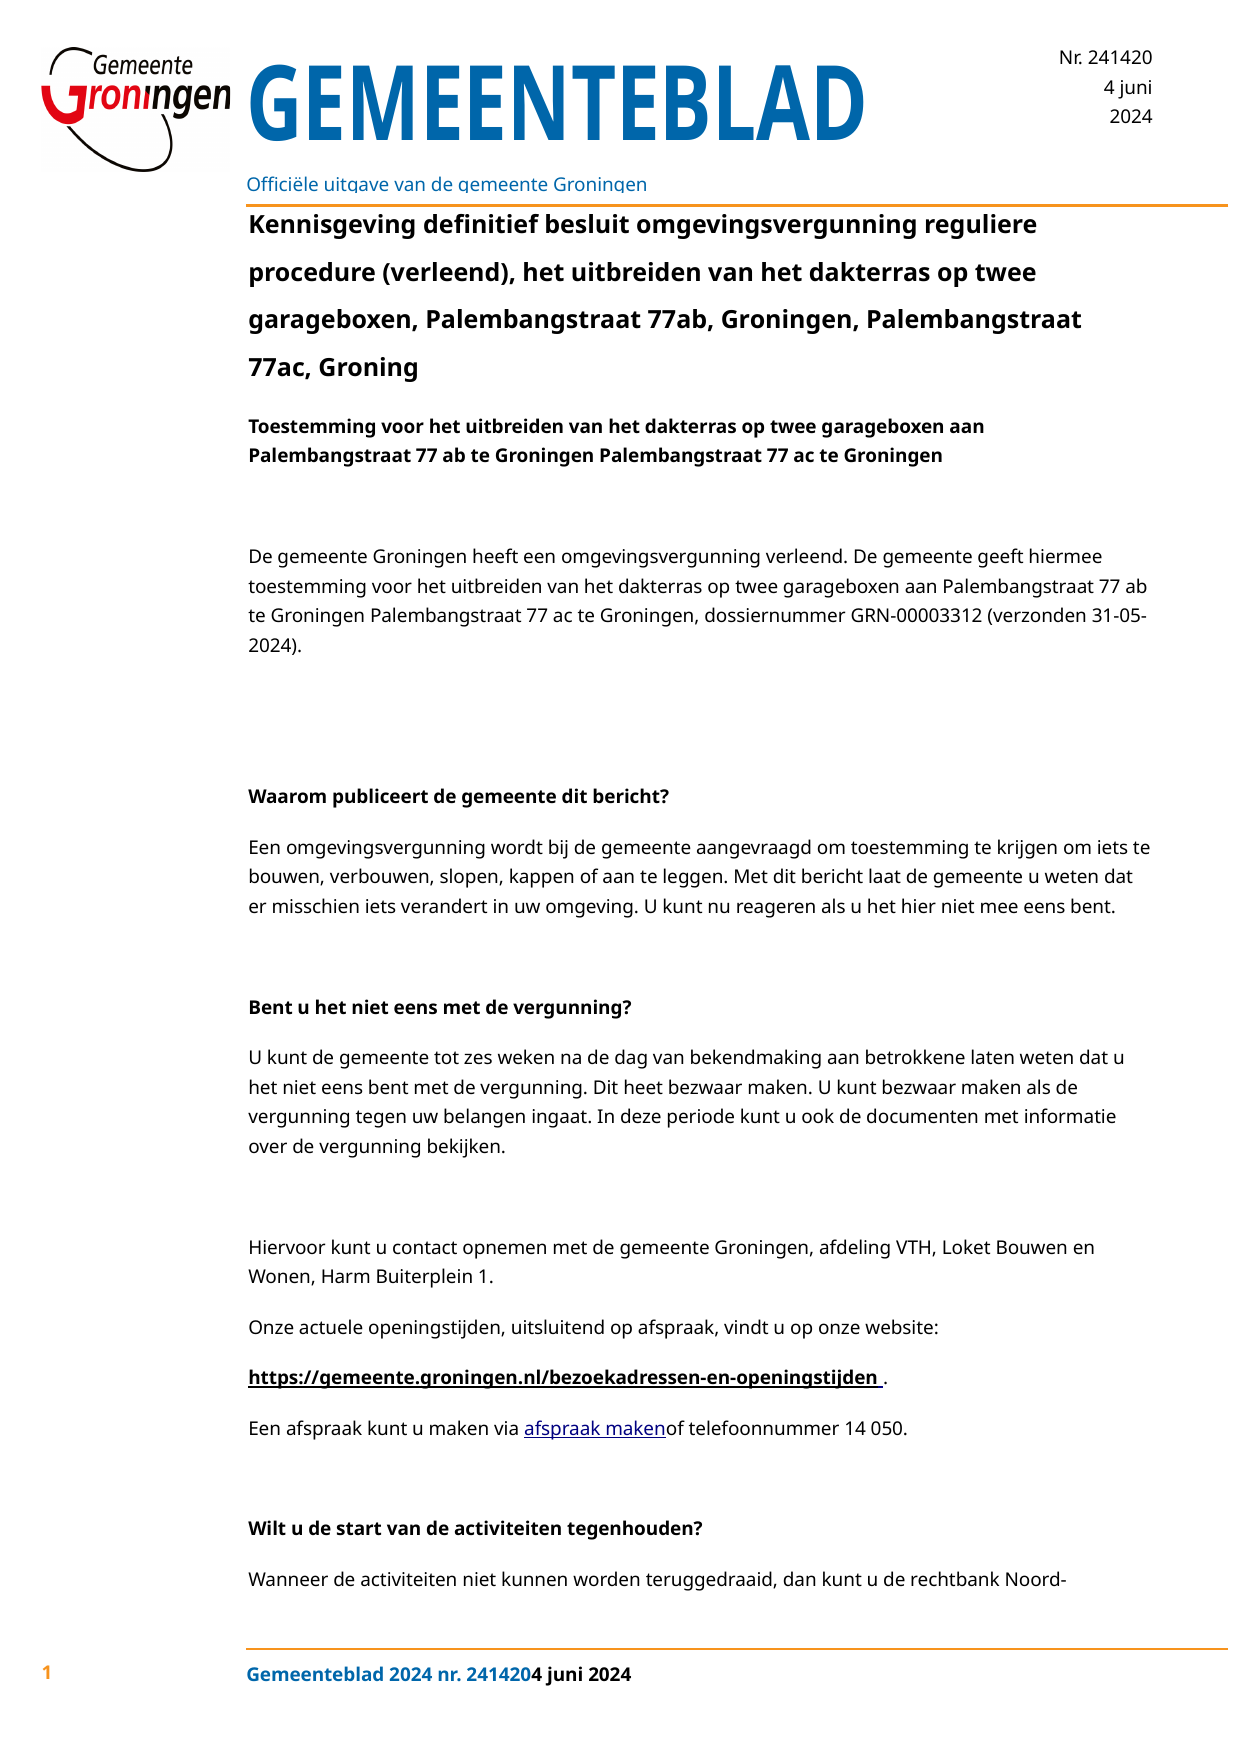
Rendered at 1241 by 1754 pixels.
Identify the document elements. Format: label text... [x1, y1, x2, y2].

text Hiervoor kunt u contact opnemen met de gemeente Groningen, afdeling VTH, Loket Bouwen en Wonen, Harm Buiterplein 1. [248, 1234, 1152, 1289]
text Waarom publiceert de gemeente dit bericht? [248, 783, 1152, 809]
text Wanneer de activiteiten niet kunnen worden teruggedraaid, dan kunt u de rechtbank Noord- [248, 1566, 1152, 1592]
text https://gemeente.groningen.nl/bezoekadressen-en-openingstijden . [248, 1364, 1152, 1390]
text Toestemming voor het uitbreiden van het dakterras op twee garageboxen aan Palembangstraat 77 ab te Groningen Palembangstraat 77 ac te Groningen [248, 413, 1152, 468]
text Kennisgeving definitief besluit omgevingsvergunning reguliere procedure (verleend), het uitbreiden van het dakterras op twee garageboxen, Palembangstraat 77ab, Groningen, Palembangstraat 77ac, Groning [248, 207, 1152, 384]
text Een afspraak kunt u maken via afspraak makenof telefoonnummer 14 050. [248, 1415, 1152, 1441]
text Bent u het niet eens met de vergunning? [248, 994, 1152, 1020]
picture [41, 47, 231, 172]
text Onze actuele openingstijden, uitsluitend op afspraak, vindt u op onze website: [248, 1314, 1152, 1340]
text De gemeente Groningen heeft een omgevingsvergunning verleend. De gemeente geeft hiermee toestemming voor het uitbreiden van het dakterras op twee garageboxen aan Palembangstraat 77 ab te Groningen Palembangstraat 77 ac te Groningen, dossiernummer GRN-00003312 (verzonden 31-05-2024). [248, 543, 1152, 658]
text U kunt de gemeente tot zes weken na de dag van bekendmaking aan betrokkene laten weten dat u het niet eens bent met de vergunning. Dit heet bezwaar maken. U kunt bezwaar maken als de vergunning tegen uw belangen ingaat. In deze periode kunt u ook de documenten met informatie over de vergunning bekijken. [248, 1044, 1152, 1159]
text Wilt u de start van de activiteiten tegenhouden? [248, 1516, 1152, 1541]
text Een omgevingsvergunning wordt bij de gemeente aangevraagd om toestemming te krijgen om iets te bouwen, verbouwen, slopen, kappen of aan te leggen. Met dit bericht laat de gemeente u weten dat er misschien iets verandert in uw omgeving. U kunt nu reageren als u het hier niet mee eens bent. [248, 834, 1152, 919]
